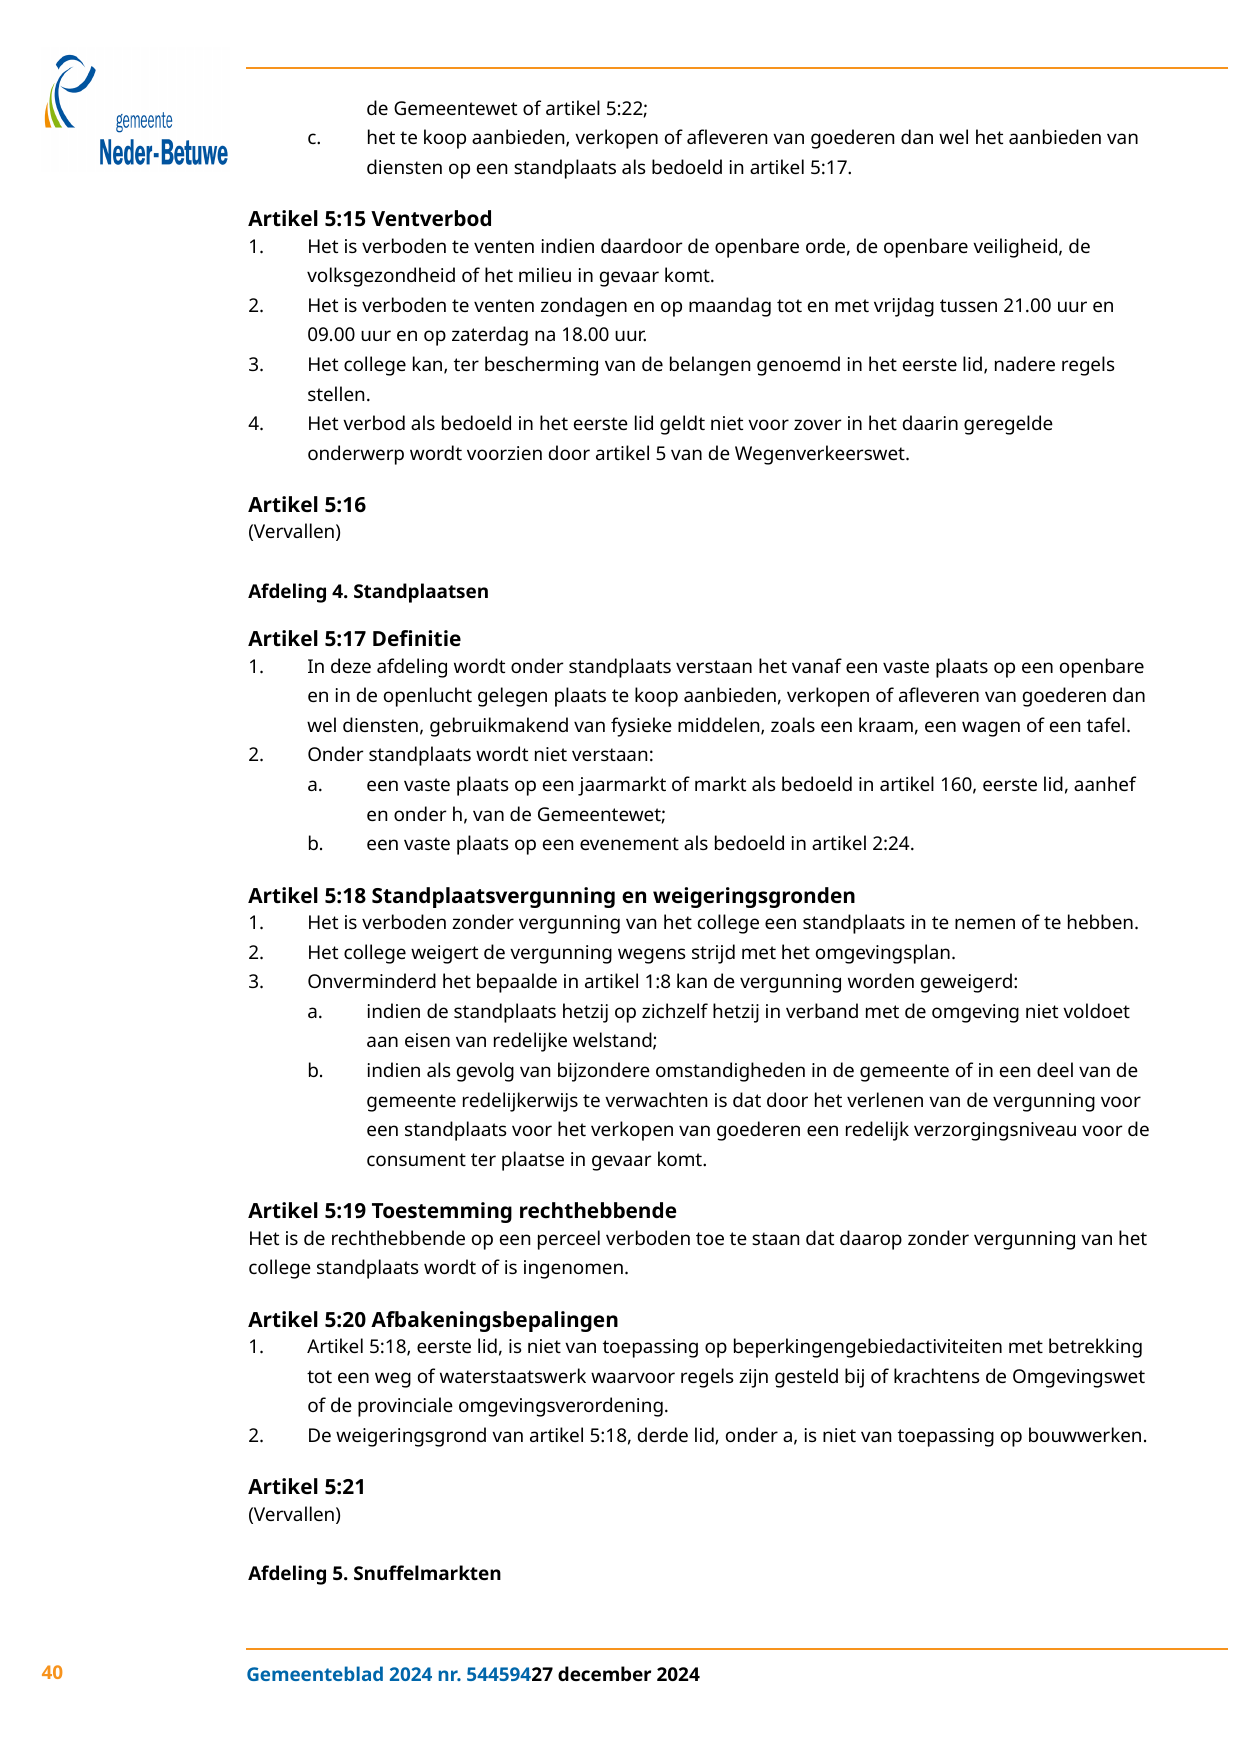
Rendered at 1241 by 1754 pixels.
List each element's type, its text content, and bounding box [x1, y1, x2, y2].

picture [41, 47, 231, 172]
list Het is verboden te venten indien daardoor de openbare orde, de openbare veiligheid, de volksgezondheid of het milieu in gevaar komt. [248, 233, 1152, 288]
list De weigeringsgrond van artikel 5:18, derde lid, onder a, is niet van toepassing op bouwwerken. [248, 1422, 1152, 1448]
text Het is de rechthebbende op een perceel verboden toe te staan dat daarop zonder vergunning van het college standplaats wordt of is ingenomen. [248, 1225, 1152, 1280]
list Onverminderd het bepaalde in artikel 1:8 kan de vergunning worden geweigerd: [248, 968, 1152, 994]
text Artikel 5:17 Definitie [248, 624, 1152, 653]
list Het verbod als bedoeld in het eerste lid geldt niet voor zover in het daarin geregelde onderwerp wordt voorzien door artikel 5 van de Wegenverkeerswet. [248, 410, 1152, 466]
text Artikel 5:15 Ventverbod [248, 204, 1152, 233]
list de Gemeentewet of artikel 5:22; [307, 95, 1152, 121]
list Het college weigert de vergunning wegens strijd met het omgevingsplan. [248, 939, 1152, 964]
list indien de standplaats hetzij op zichzelf hetzij in verband met de omgeving niet voldoet aan eisen van redelijke welstand; [307, 998, 1152, 1053]
text (Vervallen) [248, 1501, 1152, 1527]
text Afdeling 5. Snuffelmarkten [248, 1560, 1152, 1586]
text Artikel 5:18 Standplaatsvergunning en weigeringsgronden [248, 881, 1152, 909]
list In deze afdeling wordt onder standplaats verstaan het vanaf een vaste plaats op een openbare en in de openlucht gelegen plaats te koop aanbieden, verkopen of afleveren van goederen dan wel diensten, gebruikmakend van fysieke middelen, zoals een kraam, een wagen of een tafel. [248, 653, 1152, 738]
list Artikel 5:18, eerste lid, is niet van toepassing op beperkingengebiedactiviteiten met betrekking tot een weg of waterstaatswerk waarvoor regels zijn gesteld bij of krachtens de Omgevingswet of de provinciale omgevingsverordening. [248, 1333, 1152, 1418]
text (Vervallen) [248, 519, 1152, 544]
list het te koop aanbieden, verkopen of afleveren van goederen dan wel het aanbieden van diensten op een standplaats als bedoeld in artikel 5:17. [307, 124, 1152, 180]
list indien als gevolg van bijzondere omstandigheden in de gemeente of in een deel van de gemeente redelijkerwijs te verwachten is dat door het verlenen van de vergunning voor een standplaats voor het verkopen van goederen een redelijk verzorgingsniveau voor de consument ter plaatse in gevaar komt. [307, 1057, 1152, 1172]
text Artikel 5:21 [248, 1472, 1152, 1501]
list Het is verboden zonder vergunning van het college een standplaats in te nemen of te hebben. [248, 909, 1152, 935]
text Artikel 5:20 Afbakeningsbepalingen [248, 1305, 1152, 1333]
list een vaste plaats op een jaarmarkt of markt als bedoeld in artikel 160, eerste lid, aanhef en onder h, van de Gemeentewet; [307, 771, 1152, 827]
list Het college kan, ter bescherming van de belangen genoemd in het eerste lid, nadere regels stellen. [248, 351, 1152, 406]
text Afdeling 4. Standplaatsen [248, 578, 1152, 604]
text Artikel 5:19 Toestemming rechthebbende [248, 1196, 1152, 1225]
list Het is verboden te venten zondagen en op maandag tot en met vrijdag tussen 21.00 uur en 09.00 uur en op zaterdag na 18.00 uur. [248, 292, 1152, 347]
text Artikel 5:16 [248, 490, 1152, 519]
list een vaste plaats op een evenement als bedoeld in artikel 2:24. [307, 830, 1152, 856]
list Onder standplaats wordt niet verstaan: [248, 742, 1152, 767]
